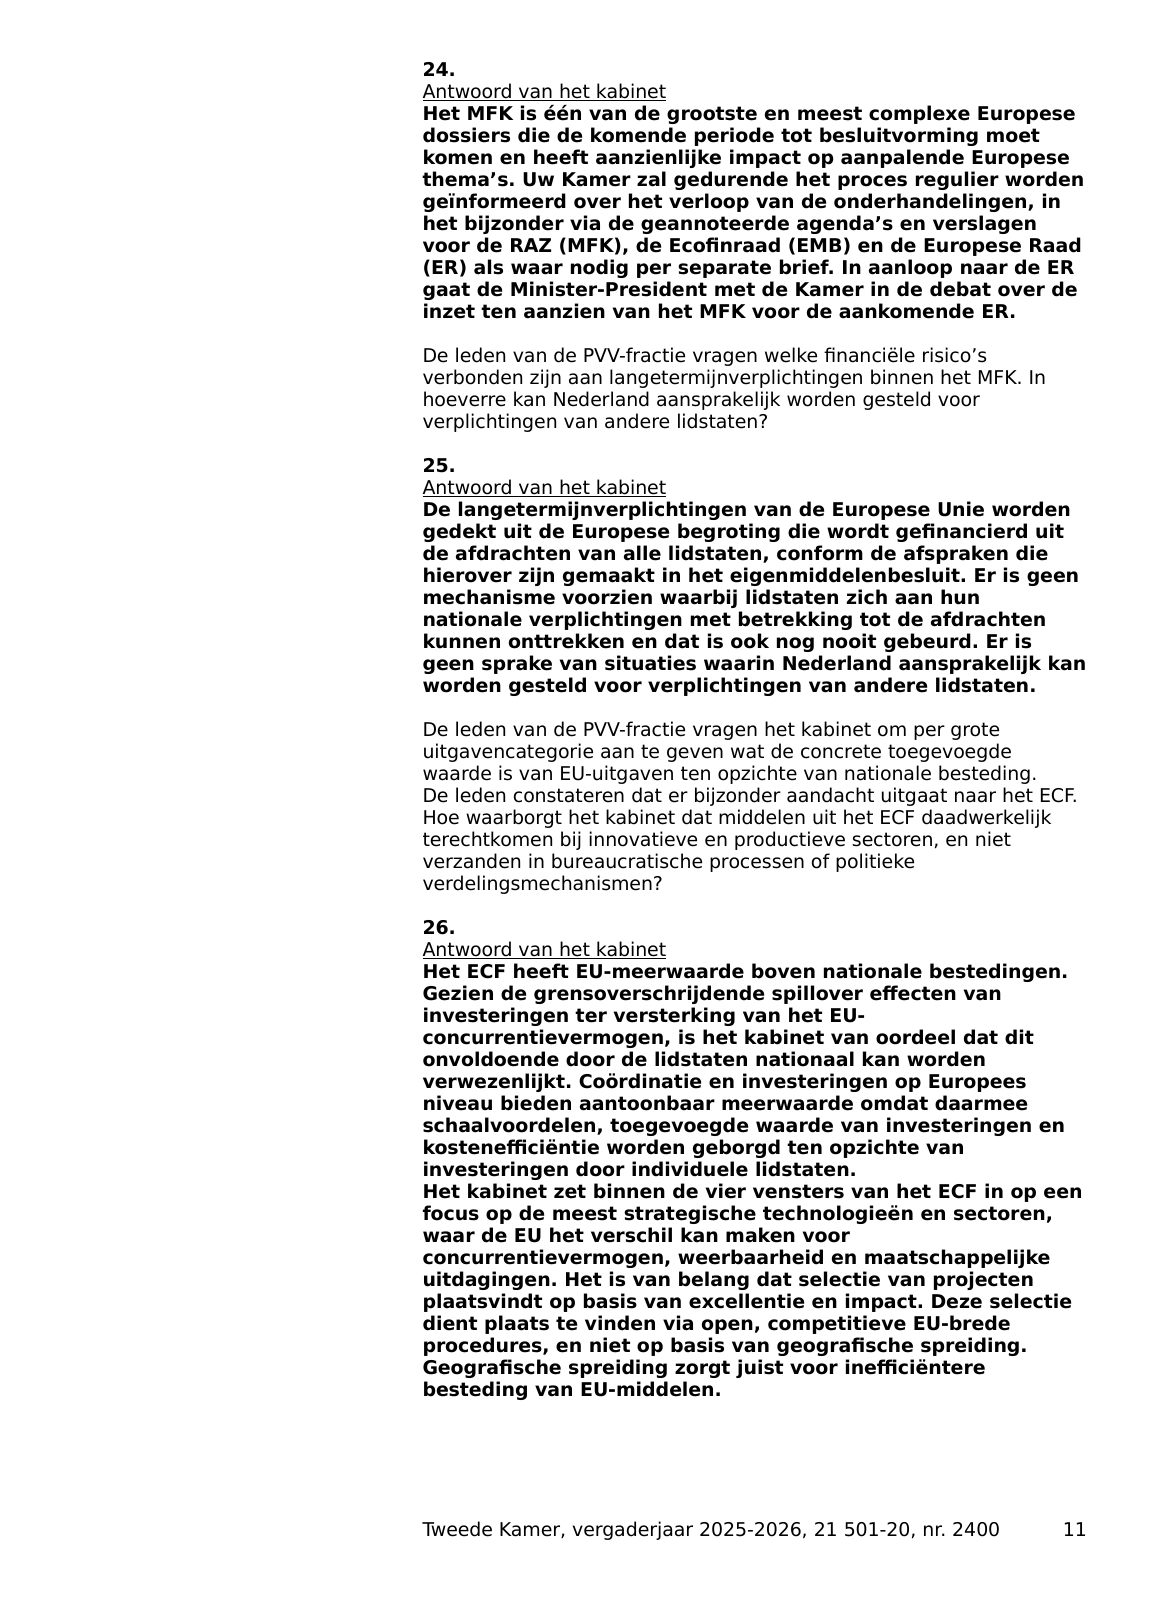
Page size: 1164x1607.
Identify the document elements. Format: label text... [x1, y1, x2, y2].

text Antwoord van het kabinet [422, 939, 1087, 961]
text Antwoord van het kabinet [422, 81, 1087, 103]
text 25. [422, 455, 1087, 477]
text Antwoord van het kabinet [422, 477, 1087, 499]
text 26. [422, 917, 1087, 939]
text De leden van de PVV-fractie vragen het kabinet om per grote uitgavencategorie aan te geven wat de concrete toegevoegde waarde is van EU-uitgaven ten opzichte van nationale besteding. [422, 719, 1087, 785]
text 24. [422, 59, 1087, 81]
text Het kabinet zet binnen de vier vensters van het ECF in op een focus op de meest strategische technologieën en sectoren, waar de EU het verschil kan maken voor concurrentievermogen, weerbaarheid en maatschappelijke uitdagingen. Het is van belang dat selectie van projecten plaatsvindt op basis van excellentie en impact. Deze selectie dient plaats te vinden via open, competitieve EU-brede procedures, en niet op basis van geografische spreiding. Geografische spreiding zorgt juist voor inefficiëntere besteding van EU-middelen. [422, 1181, 1087, 1401]
text De leden constateren dat er bijzonder aandacht uitgaat naar het ECF. Hoe waarborgt het kabinet dat middelen uit het ECF daadwerkelijk terechtkomen bij innovatieve en productieve sectoren, en niet verzanden in bureaucratische processen of politieke verdelingsmechanismen? [422, 785, 1087, 895]
text De leden van de PVV-fractie vragen welke financiële risico’s verbonden zijn aan langetermijnverplichtingen binnen het MFK. In hoeverre kan Nederland aansprakelijk worden gesteld voor verplichtingen van andere lidstaten? [422, 345, 1087, 433]
text De langetermijnverplichtingen van de Europese Unie worden gedekt uit de Europese begroting die wordt gefinancierd uit de afdrachten van alle lidstaten, conform de afspraken die hierover zijn gemaakt in het eigenmiddelenbesluit. Er is geen mechanisme voorzien waarbij lidstaten zich aan hun nationale verplichtingen met betrekking tot de afdrachten kunnen onttrekken en dat is ook nog nooit gebeurd. Er is geen sprake van situaties waarin Nederland aansprakelijk kan worden gesteld voor verplichtingen van andere lidstaten. [422, 499, 1087, 697]
text Het ECF heeft EU-meerwaarde boven nationale bestedingen. Gezien de grensoverschrijdende spillover effecten van investeringen ter versterking van het EU-concurrentievermogen, is het kabinet van oordeel dat dit onvoldoende door de lidstaten nationaal kan worden verwezenlijkt. Coördinatie en investeringen op Europees niveau bieden aantoonbaar meerwaarde omdat daarmee schaalvoordelen, toegevoegde waarde van investeringen en kostenefficiëntie worden geborgd ten opzichte van investeringen door individuele lidstaten. [422, 961, 1087, 1181]
text Het MFK is één van de grootste en meest complexe Europese dossiers die de komende periode tot besluitvorming moet komen en heeft aanzienlijke impact op aanpalende Europese thema’s. Uw Kamer zal gedurende het proces regulier worden geïnformeerd over het verloop van de onderhandelingen, in het bijzonder via de geannoteerde agenda’s en verslagen voor de RAZ (MFK), de Ecofinraad (EMB) en de Europese Raad (ER) als waar nodig per separate brief. In aanloop naar de ER gaat de Minister-President met de Kamer in de debat over de inzet ten aanzien van het MFK voor de aankomende ER. [422, 103, 1087, 323]
